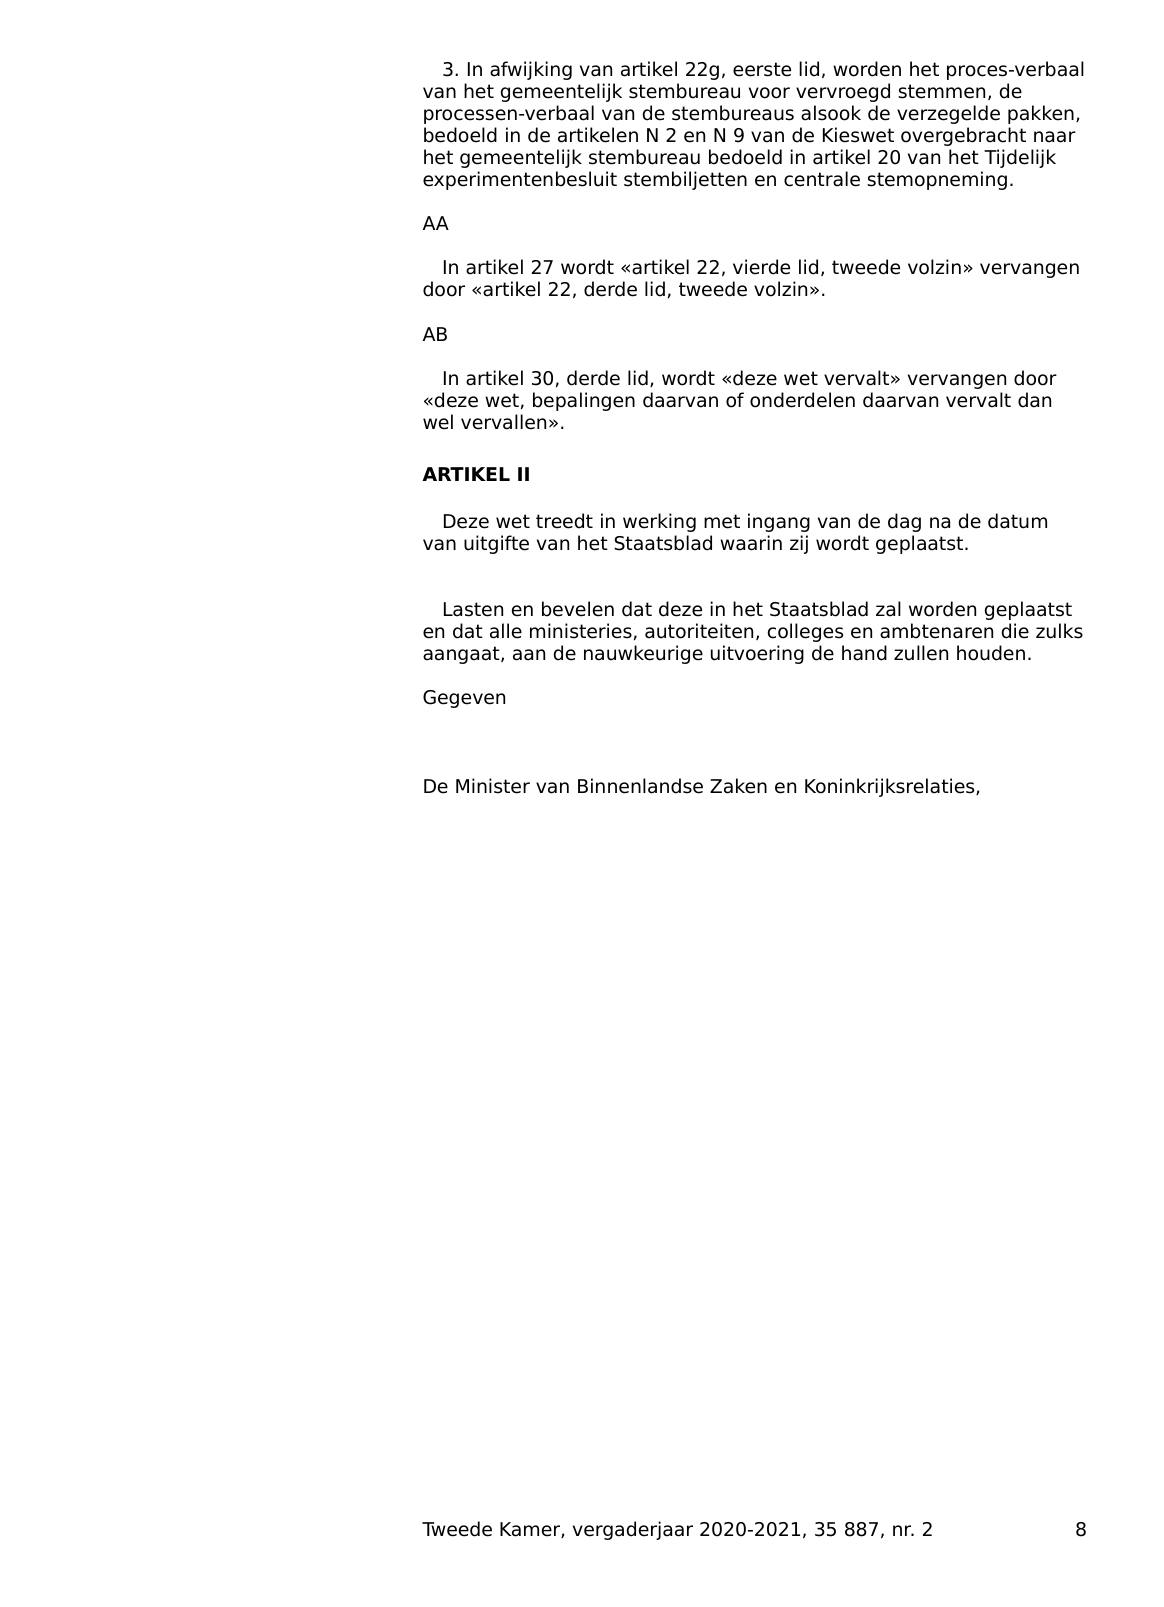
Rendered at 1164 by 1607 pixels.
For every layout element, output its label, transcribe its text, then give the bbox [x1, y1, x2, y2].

text De Minister van Binnenlandse Zaken en Koninkrijksrelaties, [422, 776, 1087, 797]
text Lasten en bevelen dat deze in het Staatsblad zal worden geplaatst en dat alle ministeries, autoriteiten, colleges en ambtenaren die zulks aangaat, aan de nauwkeurige uitvoering de hand zullen houden. [422, 599, 1087, 665]
text AB [422, 323, 1087, 345]
text 3. In afwijking van artikel 22g, eerste lid, worden het proces-verbaal van het gemeentelijk stembureau voor vervroegd stemmen, de processen-verbaal van de stembureaus alsook de verzegelde pakken, bedoeld in de artikelen N 2 en N 9 van de Kieswet overgebracht naar het gemeentelijk stembureau bedoeld in artikel 20 van het Tijdelijk experimentenbesluit stembiljetten en centrale stemopneming. [422, 59, 1087, 191]
text In artikel 30, derde lid, wordt «deze wet vervalt» vervangen door «deze wet, bepalingen daarvan of onderdelen daarvan vervalt dan wel vervallen». [422, 368, 1087, 433]
subtitle ARTIKEL II [422, 463, 1087, 486]
text Deze wet treedt in werking met ingang van de dag na de datum van uitgifte van het Staatsblad waarin zij wordt geplaatst. [422, 511, 1087, 554]
text AA [422, 213, 1087, 235]
text In artikel 27 wordt «artikel 22, vierde lid, tweede volzin» vervangen door «artikel 22, derde lid, tweede volzin». [422, 257, 1087, 301]
text Gegeven [422, 687, 1087, 709]
